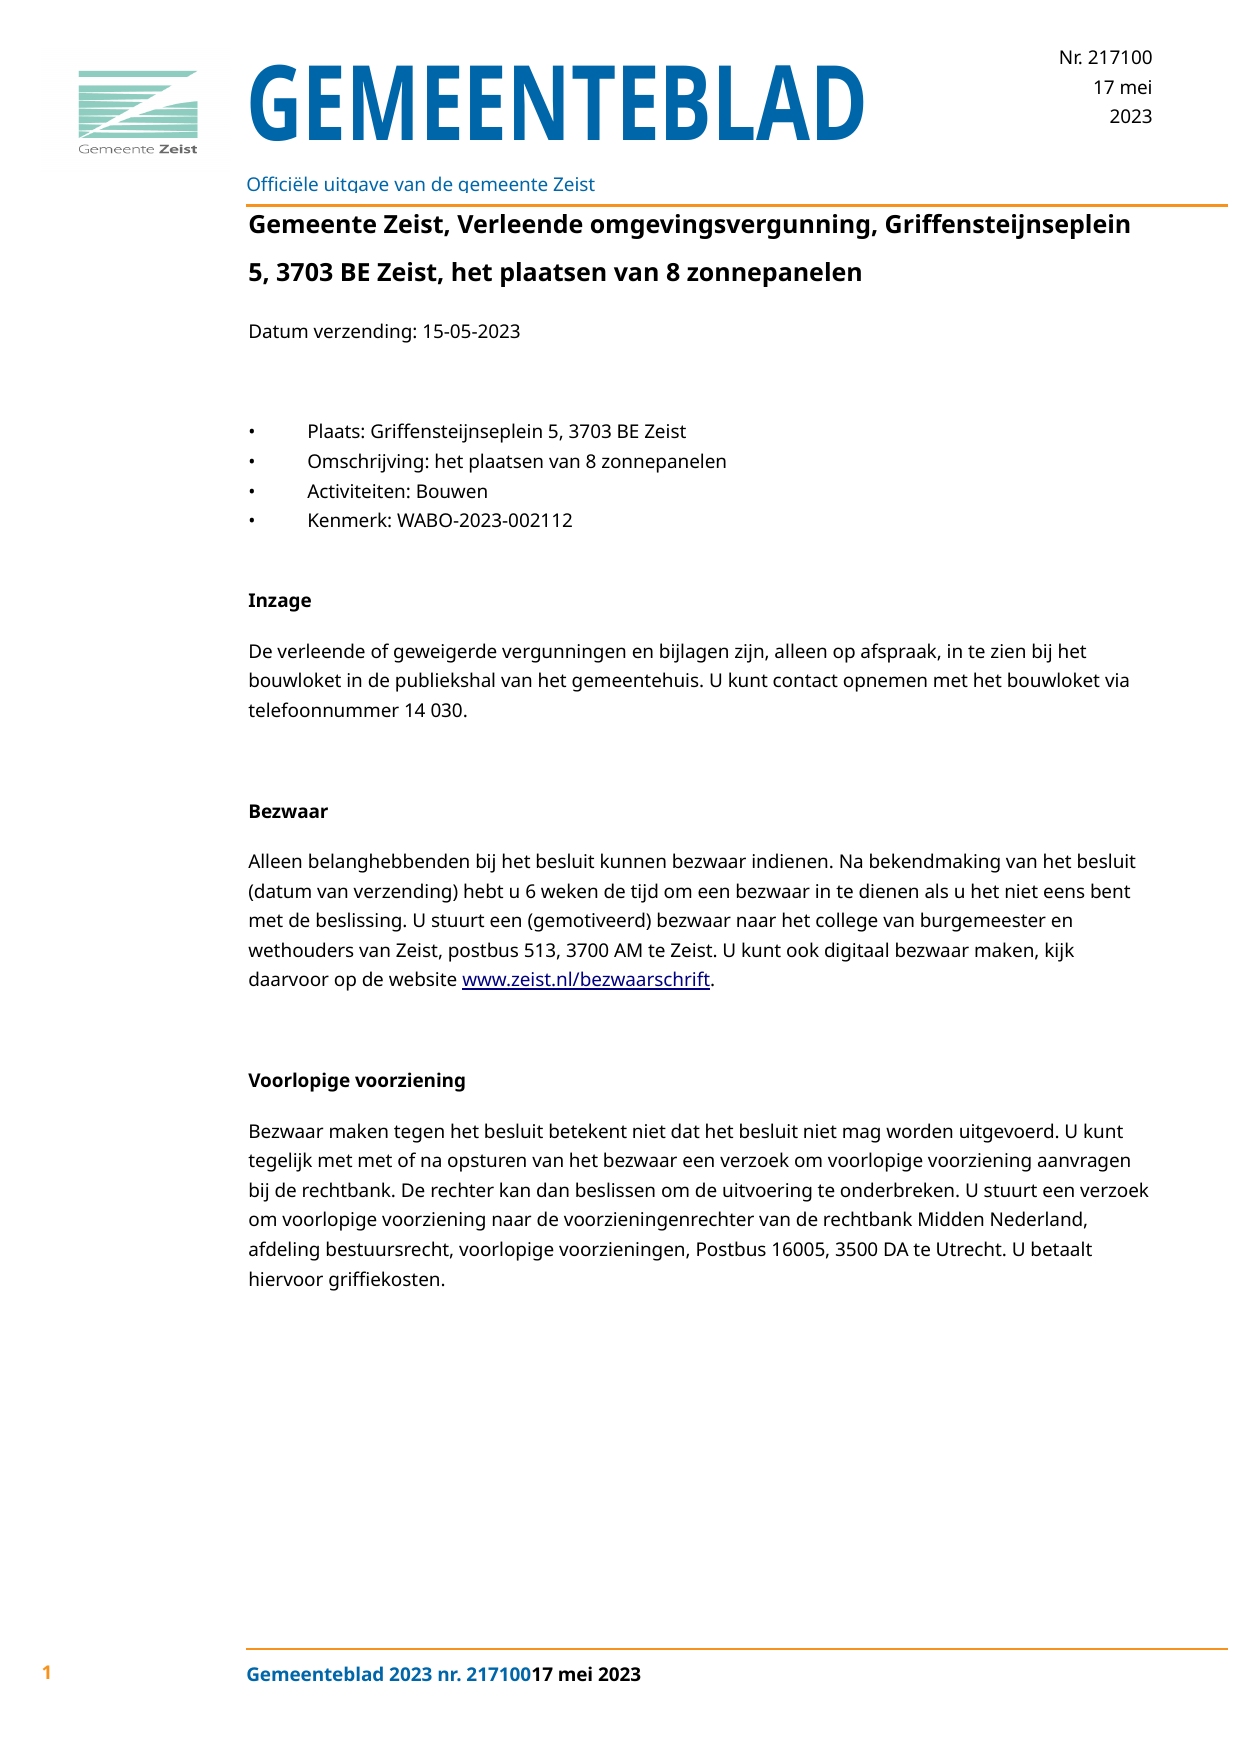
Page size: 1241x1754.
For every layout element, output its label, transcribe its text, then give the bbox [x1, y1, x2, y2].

list Kenmerk: WABO-2023-002112 [248, 507, 1152, 533]
text Inzage [248, 587, 1152, 613]
picture [41, 47, 231, 172]
text Voorlopige voorziening [248, 1067, 1152, 1093]
list Omschrijving: het plaatsen van 8 zonnepanelen [248, 448, 1152, 474]
text Datum verzending: 15-05-2023 [248, 318, 1152, 344]
text De verleende of geweigerde vergunningen en bijlagen zijn, alleen op afspraak, in te zien bij het bouwloket in de publiekshal van het gemeentehuis. U kunt contact opnemen met het bouwloket via telefoonnummer 14 030. [248, 638, 1152, 723]
text Bezwaar maken tegen het besluit betekent niet dat het besluit niet mag worden uitgevoerd. U kunt tegelijk met met of na opsturen van het bezwaar een verzoek om voorlopige voorziening aanvragen bij de rechtbank. De rechter kan dan beslissen om de uitvoering te onderbreken. U stuurt een verzoek om voorlopige voorziening naar de voorzieningenrechter van de rechtbank Midden Nederland, afdeling bestuursrecht, voorlopige voorzieningen, Postbus 16005, 3500 DA te Utrecht. U betaalt hiervoor griffiekosten. [248, 1118, 1152, 1292]
list Plaats: Griffensteijnseplein 5, 3703 BE Zeist [248, 419, 1152, 444]
text Alleen belanghebbenden bij het besluit kunnen bezwaar indienen. Na bekendmaking van het besluit (datum van verzending) hebt u 6 weken de tijd om een bezwaar in te dienen als u het niet eens bent met de beslissing. U stuurt een (gemotiveerd) bezwaar naar het college van burgemeester en wethouders van Zeist, postbus 513, 3700 AM te Zeist. U kunt ook digitaal bezwaar maken, kijk daarvoor op de website www.zeist.nl/bezwaarschrift. [248, 848, 1152, 992]
text Gemeente Zeist, Verleende omgevingsvergunning, Griffensteijnseplein 5, 3703 BE Zeist, het plaatsen van 8 zonnepanelen [248, 207, 1152, 288]
text Bezwaar [248, 798, 1152, 824]
list Activiteiten: Bouwen [248, 478, 1152, 504]
